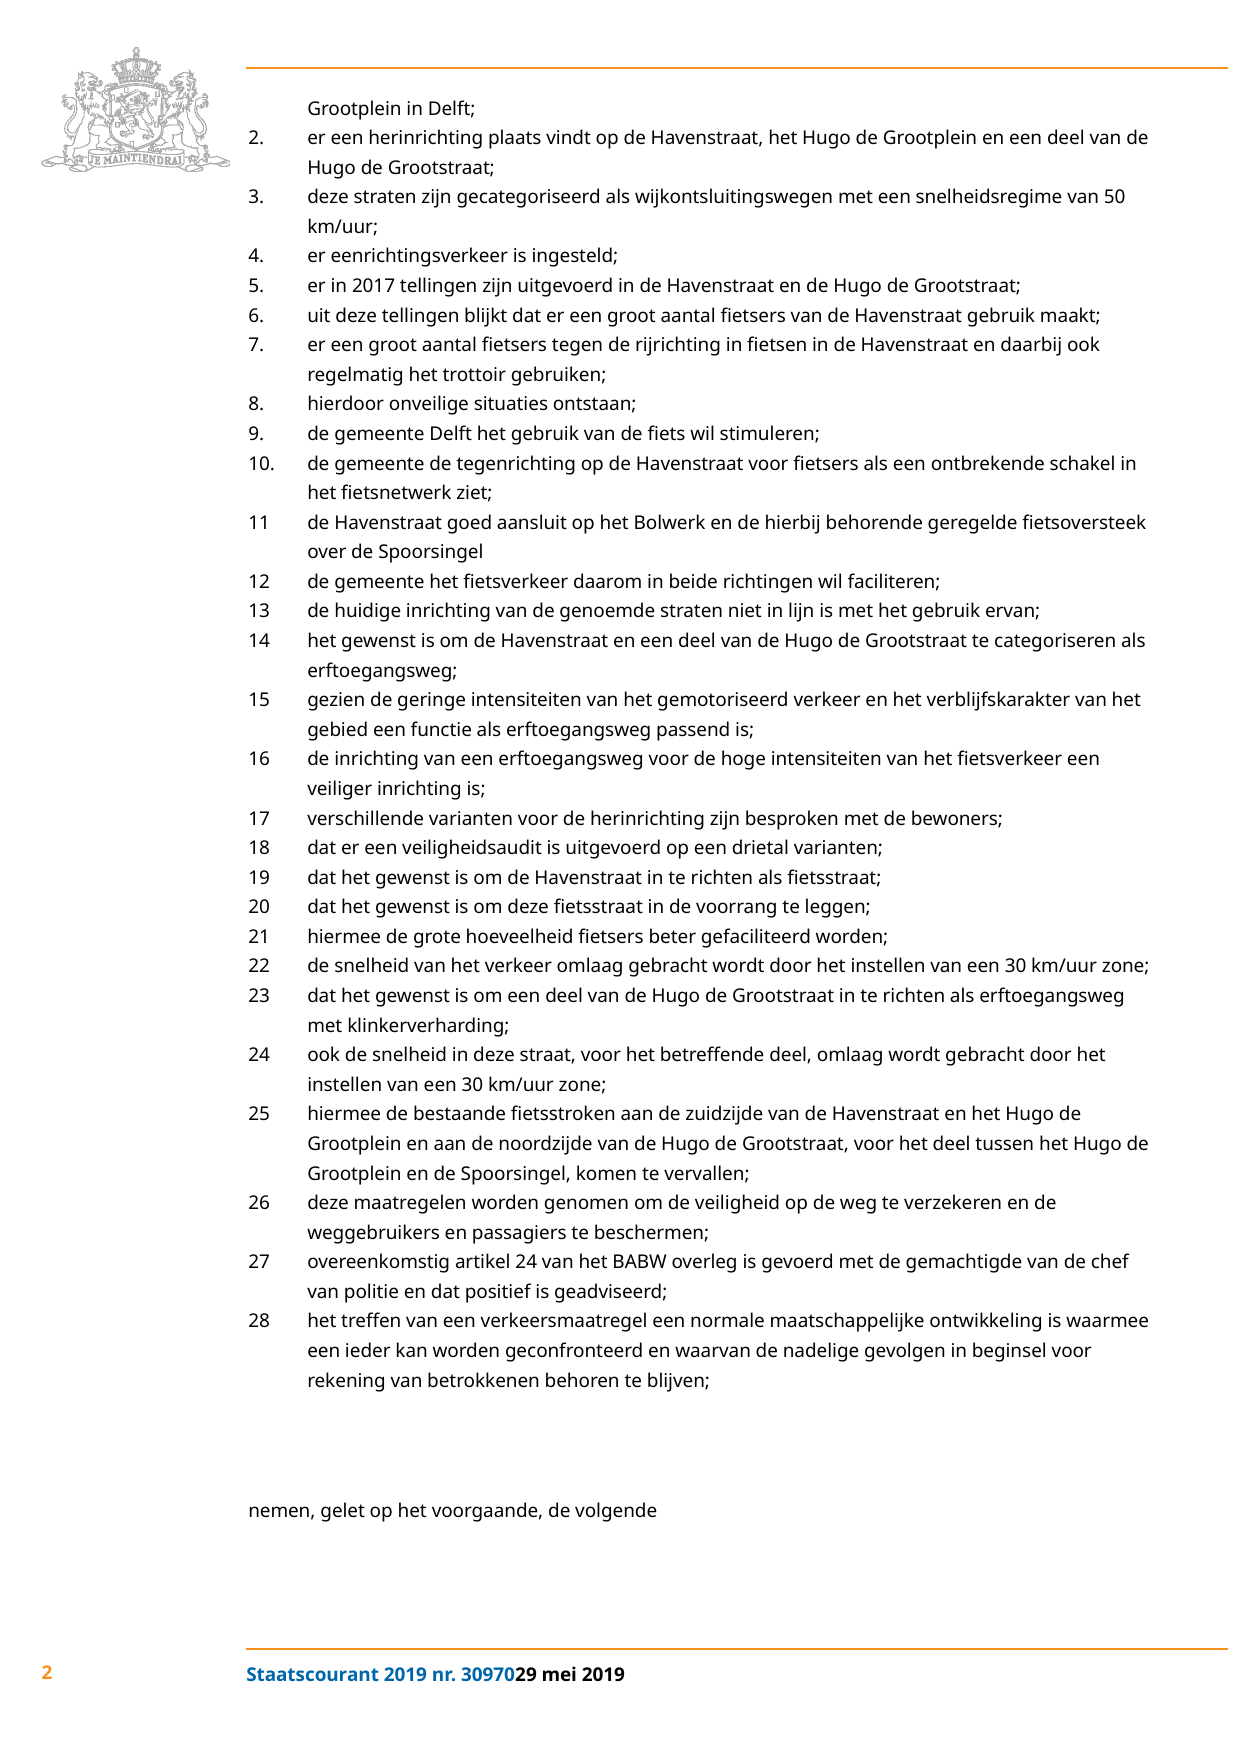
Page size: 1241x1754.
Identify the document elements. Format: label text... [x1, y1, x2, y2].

list de inrichting van een erftoegangsweg voor de hoge intensiteiten van het fietsverkeer een veiliger inrichting is; [248, 746, 1152, 801]
list verschillende varianten voor de herinrichting zijn besproken met de bewoners; [248, 805, 1152, 831]
list hierdoor onveilige situaties ontstaan; [248, 391, 1152, 416]
list de Havenstraat goed aansluit op het Bolwerk en de hierbij behorende geregelde fietsoversteek over de Spoorsingel [248, 509, 1152, 564]
list dat er een veiligheidsaudit is uitgevoerd op een drietal varianten; [248, 834, 1152, 860]
list dat het gewenst is om een deel van de Hugo de Grootstraat in te richten als erftoegangsweg met klinkerverharding; [248, 982, 1152, 1038]
list gezien de geringe intensiteiten van het gemotoriseerd verkeer en het verblijfskarakter van het gebied een functie als erftoegangsweg passend is; [248, 686, 1152, 742]
list er in 2017 tellingen zijn uitgevoerd in de Havenstraat en de Hugo de Grootstraat; [248, 272, 1152, 298]
list de huidige inrichting van de genoemde straten niet in lijn is met het gebruik ervan; [248, 598, 1152, 623]
list de gemeente het fietsverkeer daarom in beide richtingen wil faciliteren; [248, 568, 1152, 594]
picture [41, 47, 231, 172]
list dat het gewenst is om deze fietsstraat in de voorrang te leggen; [248, 893, 1152, 919]
list de gemeente de tegenrichting op de Havenstraat voor fietsers als een ontbrekende schakel in het fietsnetwerk ziet; [248, 450, 1152, 505]
list het treffen van een verkeersmaatregel een normale maatschappelijke ontwikkeling is waarmee een ieder kan worden geconfronteerd en waarvan de nadelige gevolgen in beginsel voor rekening van betrokkenen behoren te blijven; [248, 1308, 1152, 1393]
list Grootplein in Delft; [248, 95, 1152, 121]
list het gewenst is om de Havenstraat en een deel van de Hugo de Grootstraat te categoriseren als erftoegangsweg; [248, 627, 1152, 683]
list uit deze tellingen blijkt dat er een groot aantal fietsers van de Havenstraat gebruik maakt; [248, 302, 1152, 328]
list hiermee de grote hoeveelheid fietsers beter gefaciliteerd worden; [248, 923, 1152, 949]
list er een groot aantal fietsers tegen de rijrichting in fietsen in de Havenstraat en daarbij ook regelmatig het trottoir gebruiken; [248, 331, 1152, 387]
list deze straten zijn gecategoriseerd als wijkontsluitingswegen met een snelheidsregime van 50 km/uur; [248, 183, 1152, 239]
list ook de snelheid in deze straat, voor het betreffende deel, omlaag wordt gebracht door het instellen van een 30 km/uur zone; [248, 1041, 1152, 1097]
list er eenrichtingsverkeer is ingesteld; [248, 243, 1152, 268]
list hiermee de bestaande fietsstroken aan de zuidzijde van de Havenstraat en het Hugo de Grootplein en aan de noordzijde van de Hugo de Grootstraat, voor het deel tussen het Hugo de Grootplein en de Spoorsingel, komen te vervallen; [248, 1101, 1152, 1186]
list de gemeente Delft het gebruik van de fiets wil stimuleren; [248, 420, 1152, 446]
list er een herinrichting plaats vindt op de Havenstraat, het Hugo de Grootplein en een deel van de Hugo de Grootstraat; [248, 124, 1152, 180]
list de snelheid van het verkeer omlaag gebracht wordt door het instellen van een 30 km/uur zone; [248, 953, 1152, 978]
list dat het gewenst is om de Havenstraat in te richten als fietsstraat; [248, 864, 1152, 890]
list overeenkomstig artikel 24 van het BABW overleg is gevoerd met de gemachtigde van de chef van politie en dat positief is geadviseerd; [248, 1248, 1152, 1304]
text nemen, gelet op het voorgaande, de volgende [248, 1497, 1152, 1523]
list deze maatregelen worden genomen om de veiligheid op de weg te verzekeren en de weggebruikers en passagiers te beschermen; [248, 1189, 1152, 1245]
